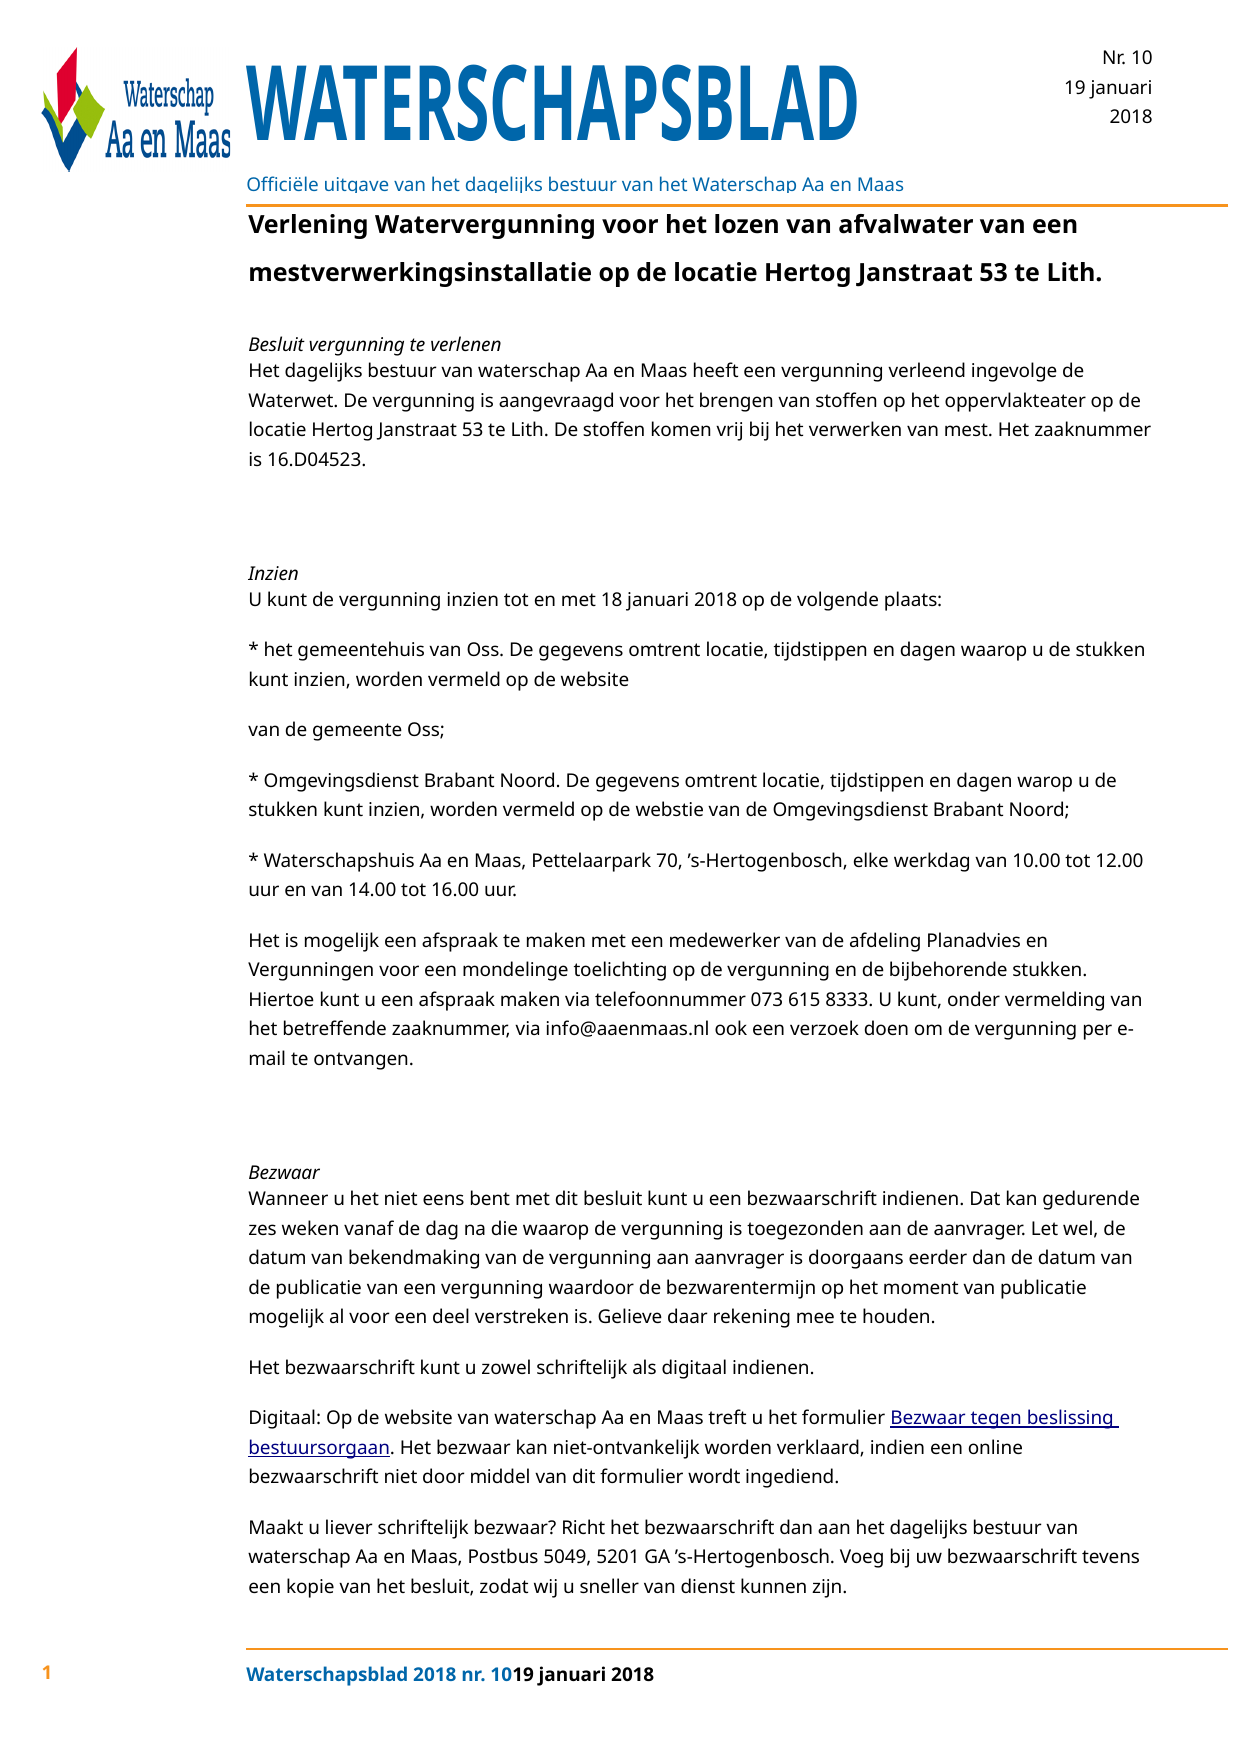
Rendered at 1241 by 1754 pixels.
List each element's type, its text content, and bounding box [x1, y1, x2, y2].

text Het bezwaarschrift kunt u zowel schriftelijk als digitaal indienen. [248, 1354, 1152, 1380]
text Digitaal: Op de website van waterschap Aa en Maas treft u het formulier Bezwaar tegen beslissing bestuursorgaan. Het bezwaar kan niet-ontvankelijk worden verklaard, indien een online bezwaarschrift niet door middel van dit formulier wordt ingediend. [248, 1404, 1152, 1489]
text Inzien [248, 560, 1152, 586]
text Besluit vergunning te verlenen [248, 331, 1152, 357]
text Het is mogelijk een afspraak te maken met een medewerker van de afdeling Planadvies en Vergunningen voor een mondelinge toelichting op de vergunning en de bijbehorende stukken. Hiertoe kunt u een afspraak maken via telefoonnummer 073 615 8333. U kunt, onder vermelding van het betreffende zaaknummer, via info@aaenmaas.nl ook een verzoek doen om de vergunning per e-mail te ontvangen. [248, 927, 1152, 1071]
text * het gemeentehuis van Oss. De gegevens omtrent locatie, tijdstippen en dagen waarop u de stukken kunt inzien, worden vermeld op de website [248, 636, 1152, 692]
picture [41, 47, 231, 172]
text * Omgevingsdienst Brabant Noord. De gegevens omtrent locatie, tijdstippen en dagen warop u de stukken kunt inzien, worden vermeld op de webstie van de Omgevingsdienst Brabant Noord; [248, 767, 1152, 822]
text Het dagelijks bestuur van waterschap Aa en Maas heeft een vergunning verleend ingevolge de Waterwet. De vergunning is aangevraagd voor het brengen van stoffen op het oppervlakteater op de locatie Hertog Janstraat 53 te Lith. De stoffen komen vrij bij het verwerken van mest. Het zaaknummer is 16.D04523. [248, 357, 1152, 472]
text U kunt de vergunning inzien tot en met 18 januari 2018 op de volgende plaats: [248, 586, 1152, 612]
text Bezwaar [248, 1159, 1152, 1185]
text * Waterschapshuis Aa en Maas, Pettelaarpark 70, ’s-Hertogenbosch, elke werkdag van 10.00 tot 12.00 uur en van 14.00 tot 16.00 uur. [248, 847, 1152, 902]
text van de gemeente Oss; [248, 716, 1152, 742]
text Maakt u liever schriftelijk bezwaar? Richt het bezwaarschrift dan aan het dagelijks bestuur van waterschap Aa en Maas, Postbus 5049, 5201 GA ’s-Hertogenbosch. Voeg bij uw bezwaarschrift tevens een kopie van het besluit, zodat wij u sneller van dienst kunnen zijn. [248, 1514, 1152, 1599]
text Verlening Watervergunning voor het lozen van afvalwater van een mestverwerkingsinstallatie op de locatie Hertog Janstraat 53 te Lith. [248, 207, 1152, 288]
text Wanneer u het niet eens bent met dit besluit kunt u een bezwaarschrift indienen. Dat kan gedurende zes weken vanaf de dag na die waarop de vergunning is toegezonden aan de aanvrager. Let wel, de datum van bekendmaking van de vergunning aan aanvrager is doorgaans eerder dan de datum van de publicatie van een vergunning waardoor de bezwarentermijn op het moment van publicatie mogelijk al voor een deel verstreken is. Gelieve daar rekening mee te houden. [248, 1185, 1152, 1329]
